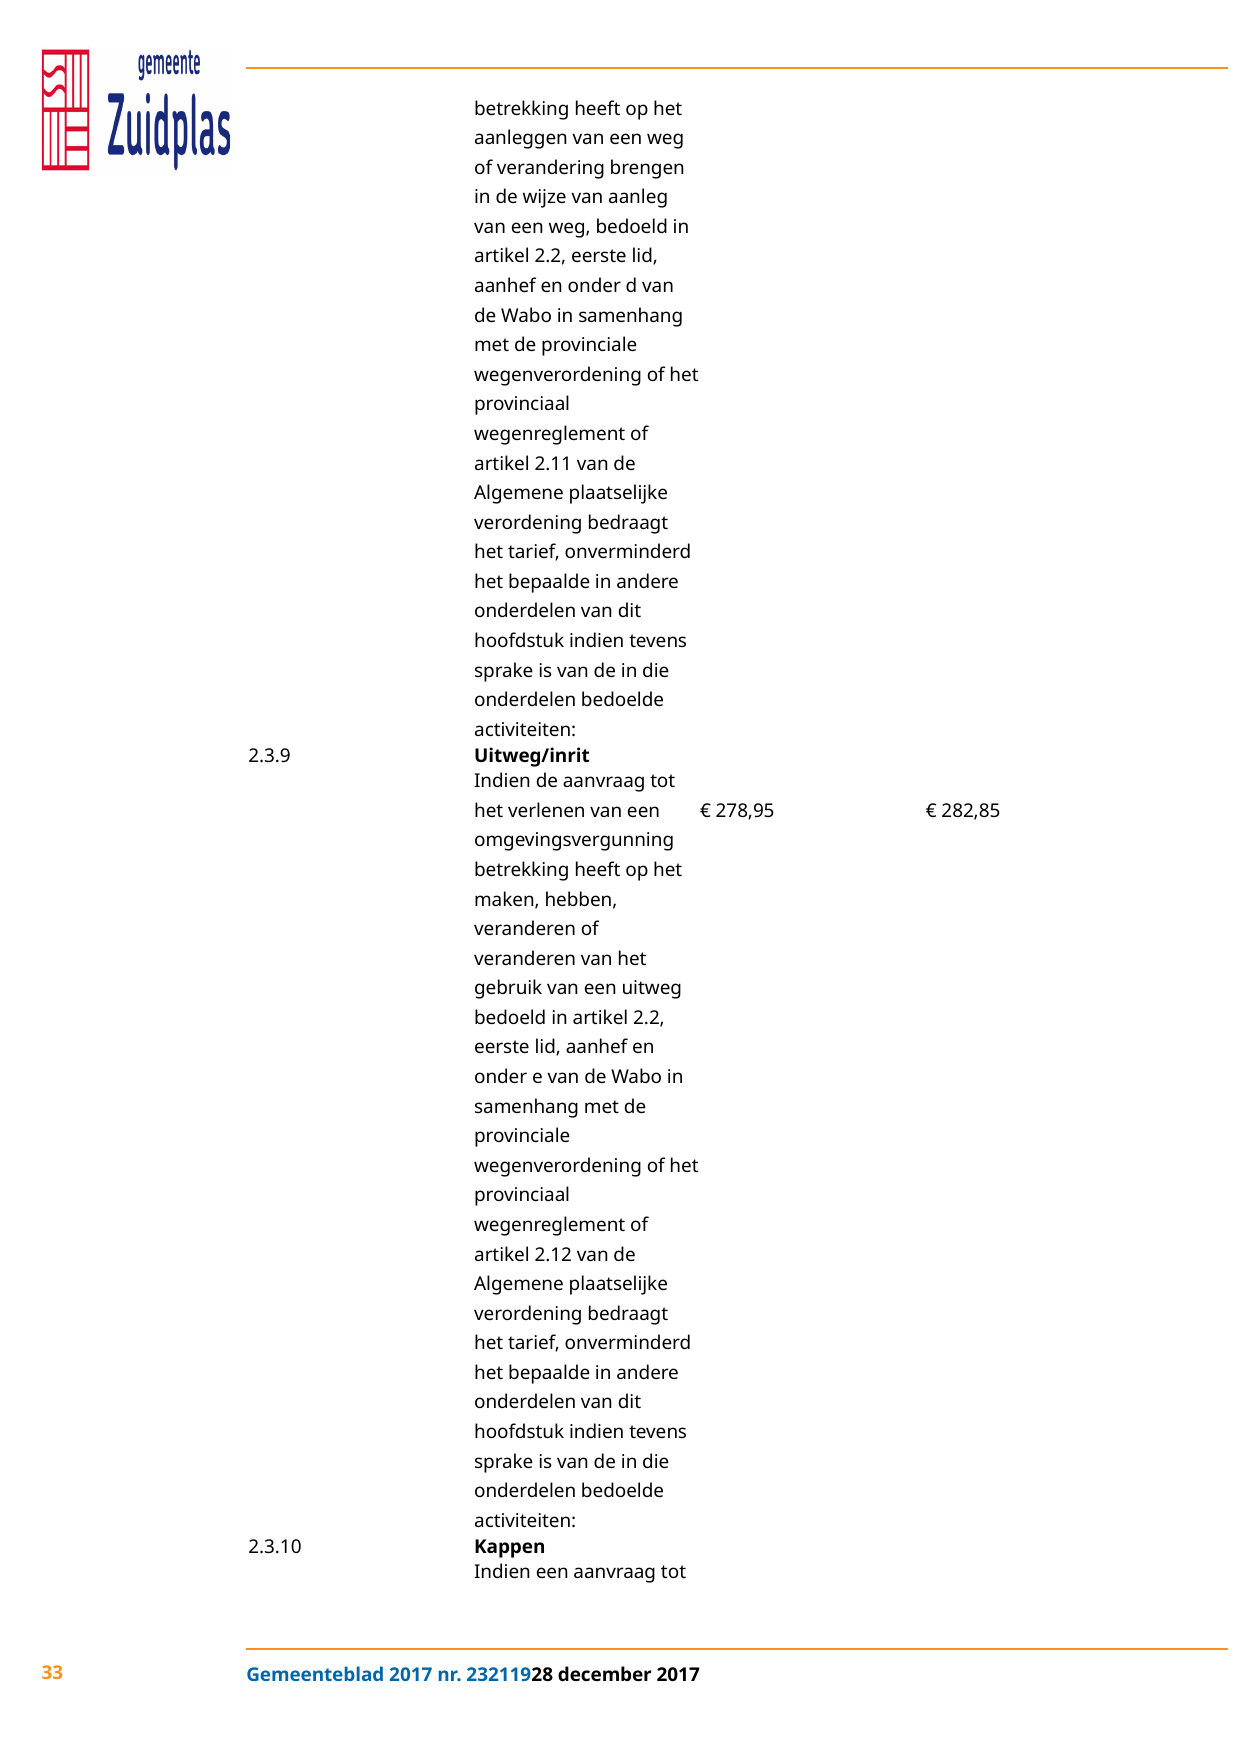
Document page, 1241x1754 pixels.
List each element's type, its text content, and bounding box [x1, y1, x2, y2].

table_cell [926, 1533, 1152, 1558]
table_cell [700, 95, 926, 742]
table_cell € 282,85 [926, 768, 1152, 1533]
table_cell Kappen [474, 1533, 700, 1558]
table_cell [700, 1559, 926, 1584]
table_cell 2.3.10 [248, 1533, 474, 1558]
table_cell [248, 1559, 474, 1584]
table_cell € 278,95 [700, 768, 926, 1533]
table_cell 2.3.9 [248, 742, 474, 767]
table_cell [248, 768, 474, 1533]
table_cell Indien een aanvraag tot [474, 1559, 700, 1584]
table_cell Uitweg/inrit [474, 742, 700, 767]
table_cell [700, 1533, 926, 1558]
table_cell Indien de aanvraag tot het verlenen van een omgevingsvergunning betrekking heeft op het maken, hebben, veranderen of veranderen van het gebruik van een uitweg bedoeld in artikel 2.2, eerste lid, aanhef en onder e van de Wabo in samenhang met de provinciale wegenverordening of het provinciaal wegenreglement of artikel 2.12 van de Algemene plaatselijke verordening bedraagt het tarief, onverminderd het bepaalde in andere onderdelen van dit hoofdstuk indien tevens sprake is van de in die onderdelen bedoelde activiteiten: [474, 768, 700, 1533]
table_cell [926, 742, 1152, 767]
table_cell [926, 1559, 1152, 1584]
picture [41, 47, 231, 172]
table_cell [248, 95, 474, 742]
table_cell [926, 95, 1152, 742]
table_cell betrekking heeft op het aanleggen van een weg of verandering brengen in de wijze van aanleg van een weg, bedoeld in artikel 2.2, eerste lid, aanhef en onder d van de Wabo in samenhang met de provinciale wegenverordening of het provinciaal wegenreglement of artikel 2.11 van de Algemene plaatselijke verordening bedraagt het tarief, onverminderd het bepaalde in andere onderdelen van dit hoofdstuk indien tevens sprake is van de in die onderdelen bedoelde activiteiten: [474, 95, 700, 742]
table_cell [700, 742, 926, 767]
